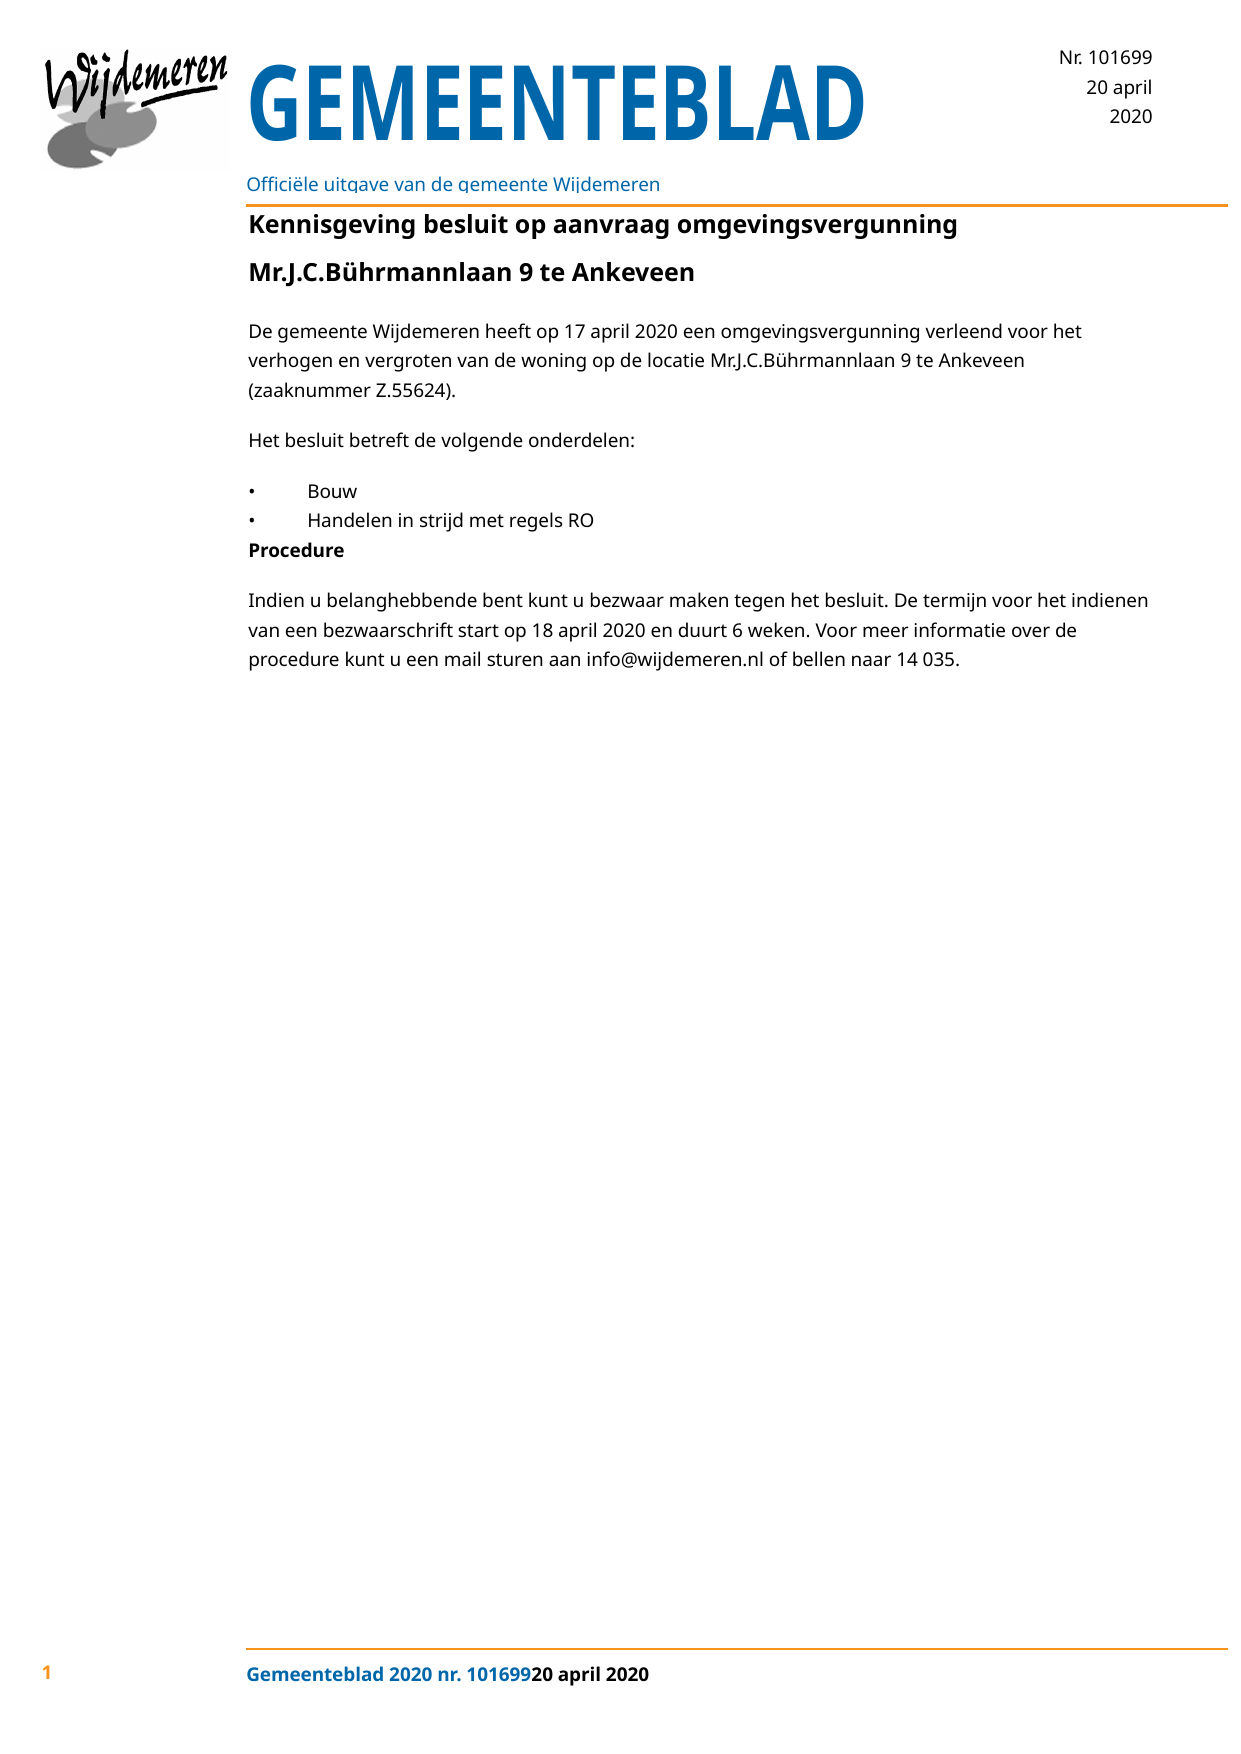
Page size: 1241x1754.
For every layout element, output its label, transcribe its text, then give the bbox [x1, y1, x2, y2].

text De gemeente Wijdemeren heeft op 17 april 2020 een omgevingsvergunning verleend voor het verhogen en vergroten van de woning op de locatie Mr.J.C.Bührmannlaan 9 te Ankeveen (zaaknummer Z.55624). [248, 318, 1152, 403]
list Handelen in strijd met regels RO [248, 507, 1152, 533]
text Procedure [248, 537, 1152, 563]
text Het besluit betreft de volgende onderdelen: [248, 427, 1152, 453]
list Bouw [248, 478, 1152, 504]
text Kennisgeving besluit op aanvraag omgevingsvergunning Mr.J.C.Bührmannlaan 9 te Ankeveen [248, 207, 1152, 288]
picture [41, 47, 231, 172]
text Indien u belanghebbende bent kunt u bezwaar maken tegen het besluit. De termijn voor het indienen van een bezwaarschrift start op 18 april 2020 en duurt 6 weken. Voor meer informatie over de procedure kunt u een mail sturen aan info@wijdemeren.nl of bellen naar 14 035. [248, 587, 1152, 672]
